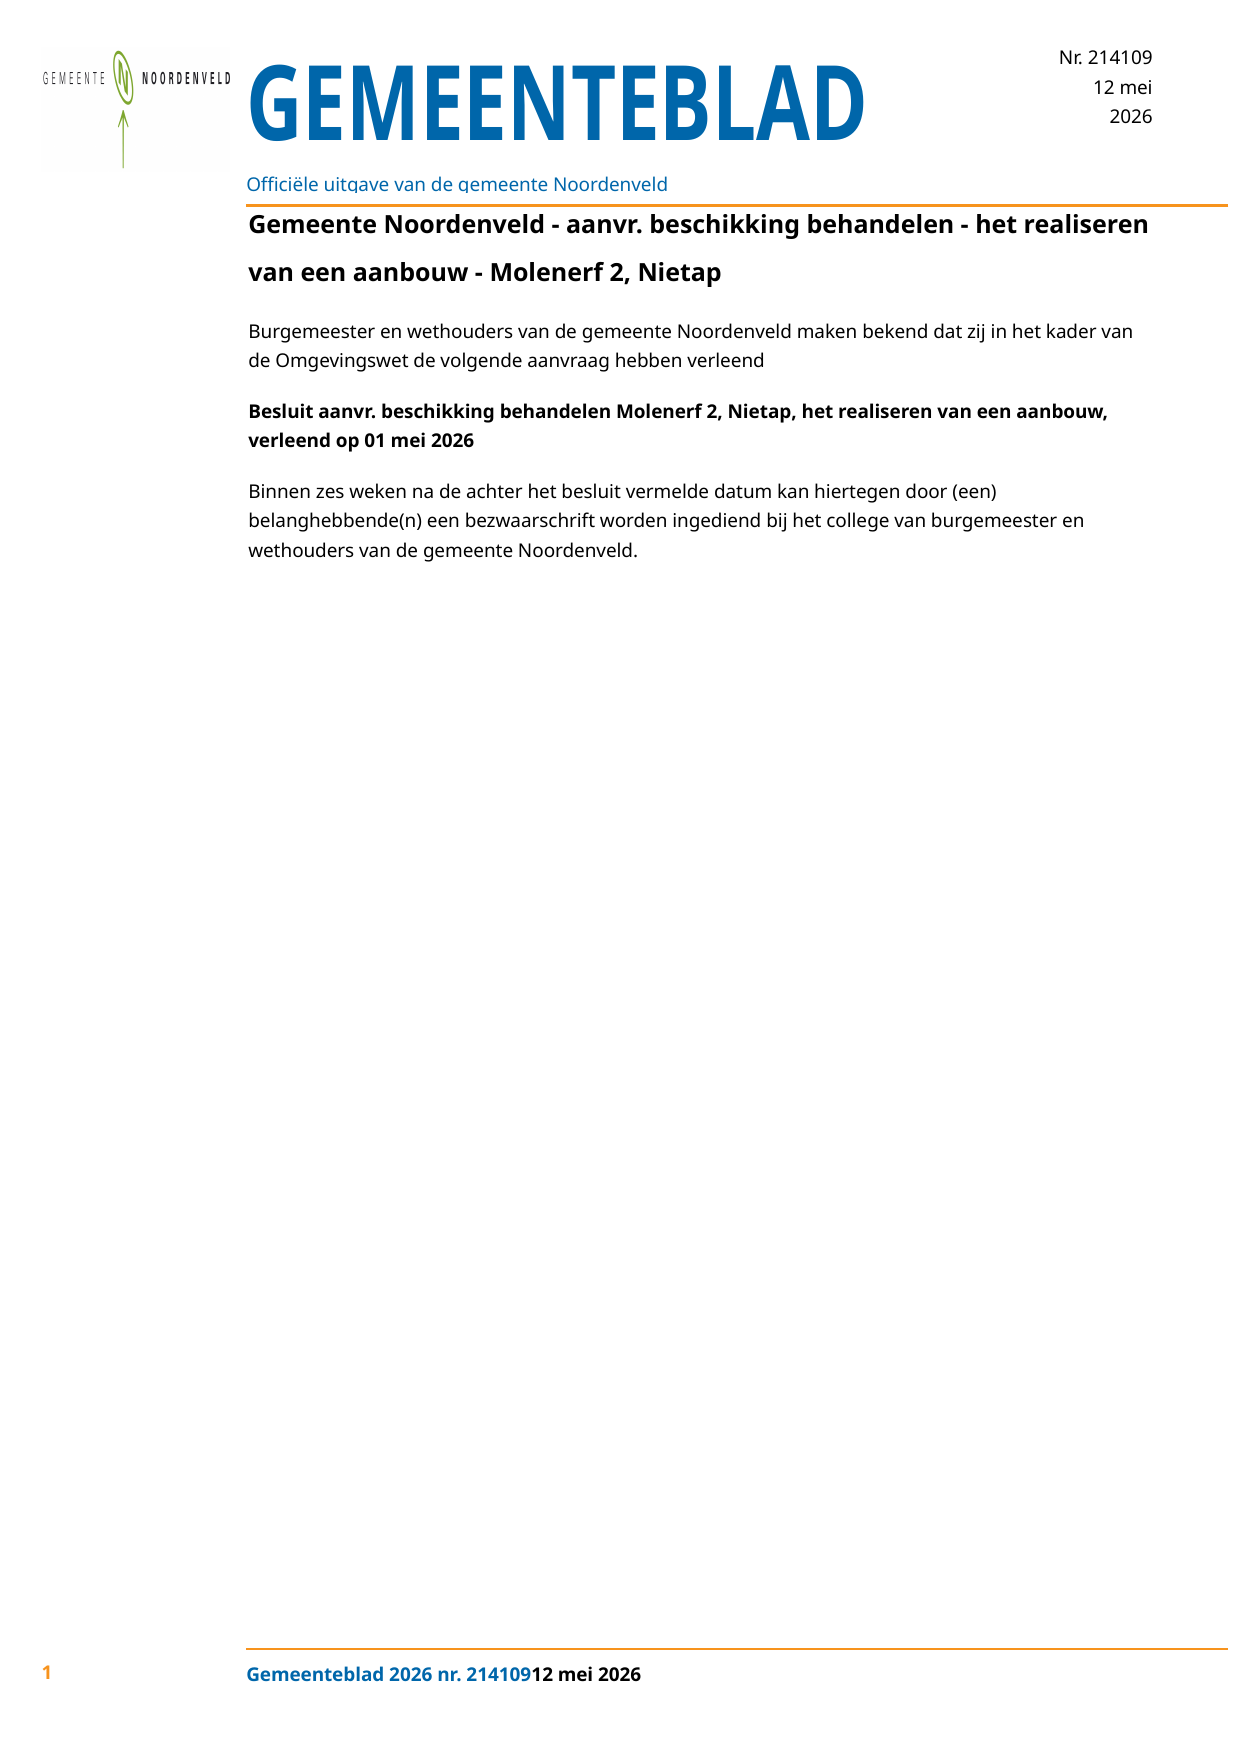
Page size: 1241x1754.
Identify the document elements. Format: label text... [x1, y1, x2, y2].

picture [41, 47, 231, 172]
text Binnen zes weken na de achter het besluit vermelde datum kan hiertegen door (een) belanghebbende(n) een bezwaarschrift worden ingediend bij het college van burgemeester en wethouders van de gemeente Noordenveld. [248, 478, 1152, 563]
text Besluit aanvr. beschikking behandelen Molenerf 2, Nietap, het realiseren van een aanbouw, verleend op 01 mei 2026 [248, 398, 1152, 453]
text Burgemeester en wethouders van de gemeente Noordenveld maken bekend dat zij in het kader van de Omgevingswet de volgende aanvraag hebben verleend [248, 318, 1152, 373]
text Gemeente Noordenveld - aanvr. beschikking behandelen - het realiseren van een aanbouw - Molenerf 2, Nietap [248, 207, 1152, 288]
